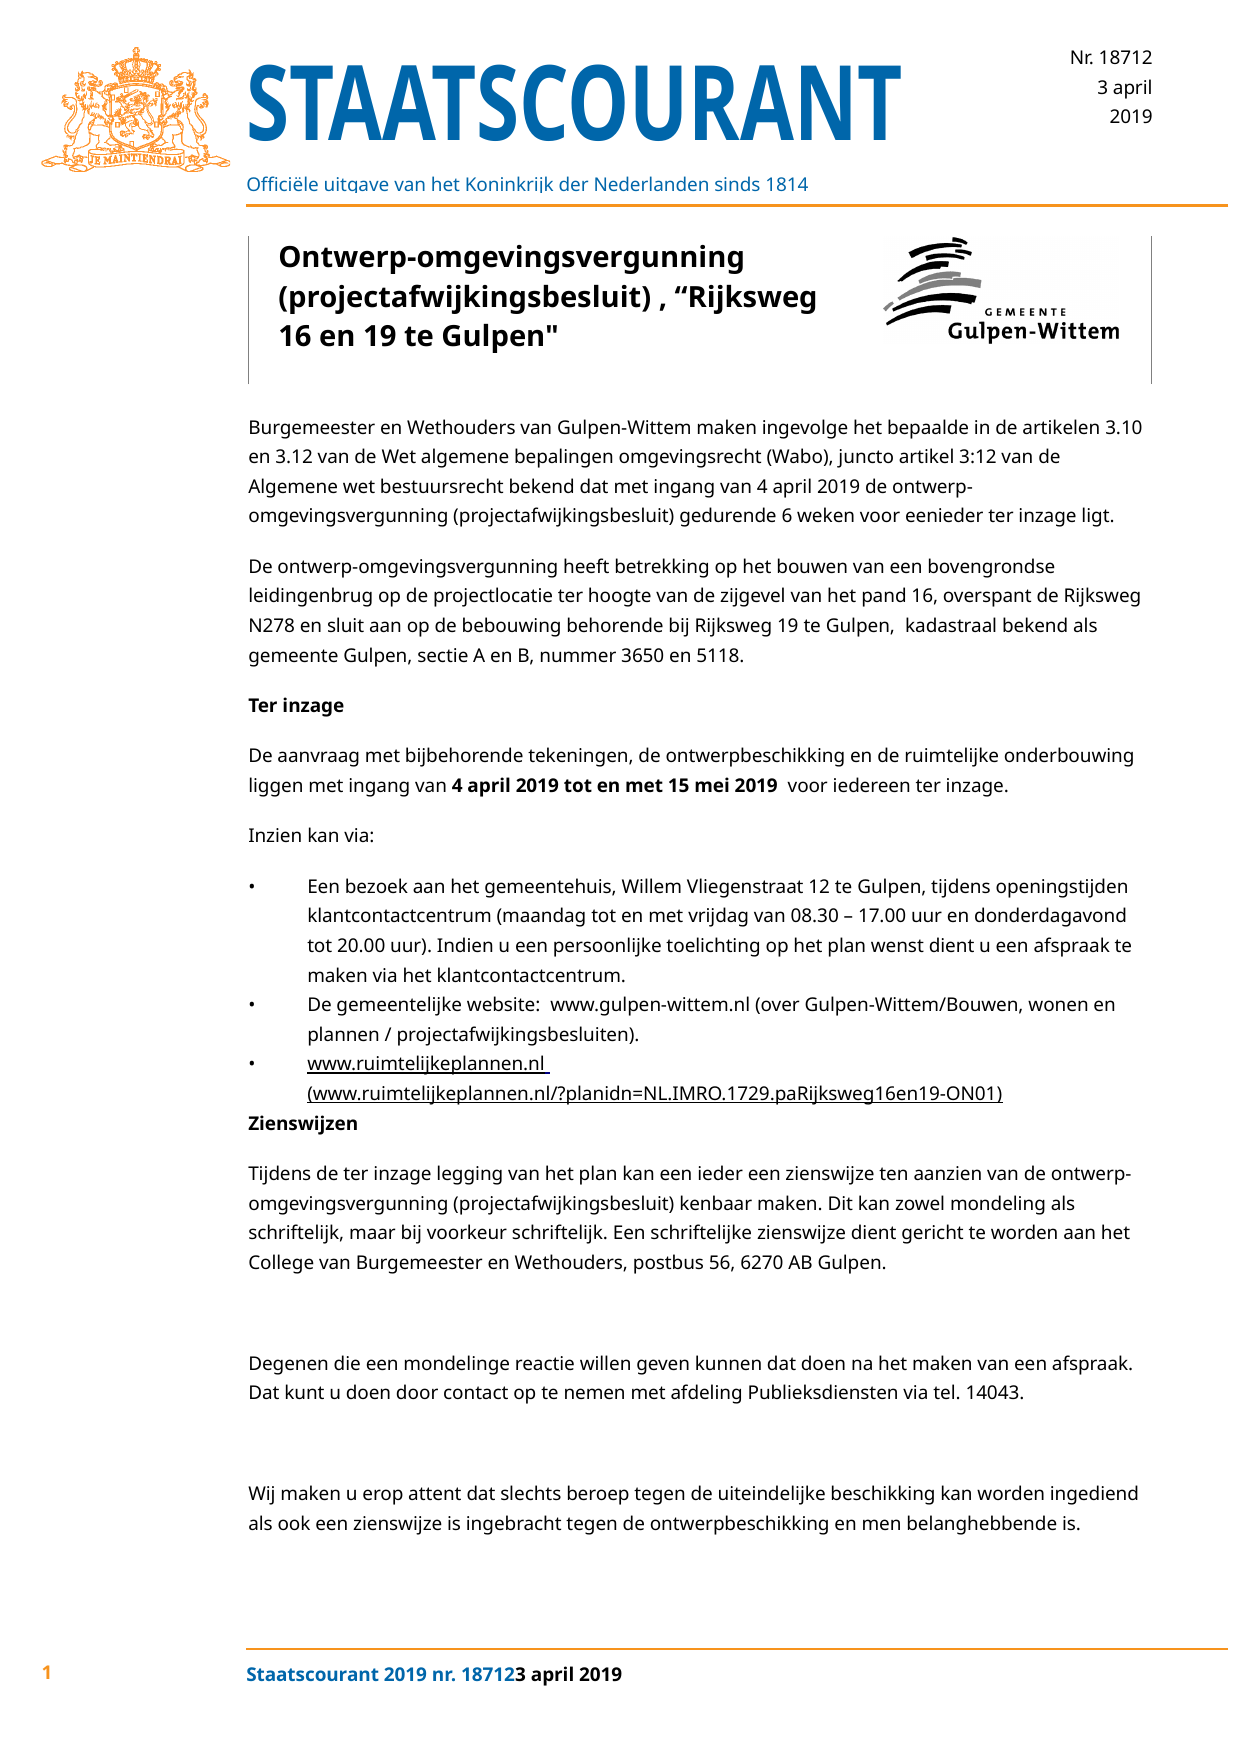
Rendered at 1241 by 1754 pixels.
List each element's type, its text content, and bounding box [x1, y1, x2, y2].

list Een bezoek aan het gemeentehuis, Willem Vliegenstraat 12 te Gulpen, tijdens openingstijden klantcontactcentrum (maandag tot en met vrijdag van 08.30 – 17.00 uur en donderdagavond tot 20.00 uur). Indien u een persoonlijke toelichting op het plan wenst dient u een afspraak te maken via het klantcontactcentrum. [248, 873, 1152, 988]
text Burgemeester en Wethouders van Gulpen-Wittem maken ingevolge het bepaalde in de artikelen 3.10 en 3.12 van de Wet algemene bepalingen omgevingsrecht (Wabo), juncto artikel 3:12 van de Algemene wet bestuursrecht bekend dat met ingang van 4 april 2019 de ontwerp-omgevingsvergunning (projectafwijkingsbesluit) gedurende 6 weken voor eenieder ter inzage ligt. [248, 414, 1152, 528]
text Inzien kan via: [248, 823, 1152, 848]
picture [41, 47, 231, 172]
text Wij maken u erop attent dat slechts beroep tegen de uiteindelijke beschikking kan worden ingediend als ook een zienswijze is ingebracht tegen de ontwerpbeschikking en men belanghebbende is. [248, 1480, 1152, 1536]
table_header Ontwerp-omgevingsvergunning (projectafwijkingsbesluit) , “Rijksweg 16 en 19 te Gulpen" [249, 236, 850, 384]
text Degenen die een mondelinge reactie willen geven kunnen dat doen na het maken van een afspraak. Dat kunt u doen door contact op te nemen met afdeling Publieksdiensten via tel. 14043. [248, 1350, 1152, 1405]
text De aanvraag met bijbehorende tekeningen, de ontwerpbeschikking en de ruimtelijke onderbouwing liggen met ingang van 4 april 2019 tot en met 15 mei 2019 voor iedereen ter inzage. [248, 743, 1152, 798]
text Tijdens de ter inzage legging van het plan kan een ieder een zienswijze ten aanzien van de ontwerp-omgevingsvergunning (projectafwijkingsbesluit) kenbaar maken. Dit kan zowel mondeling als schriftelijk, maar bij voorkeur schriftelijk. Een schriftelijke zienswijze dient gericht te worden aan het College van Burgemeester en Wethouders, postbus 56, 6270 AB Gulpen. [248, 1160, 1152, 1275]
text De ontwerp-omgevingsvergunning heeft betrekking op het bouwen van een bovengrondse leidingenbrug op de projectlocatie ter hoogte van de zijgevel van het pand 16, overspant de Rijksweg N278 en sluit aan op de bebouwing behorende bij Rijksweg 19 te Gulpen, kadastraal bekend als gemeente Gulpen, sectie A en B, nummer 3650 en 5118. [248, 553, 1152, 668]
text Zienswijzen [248, 1110, 1152, 1136]
picture [882, 236, 1119, 344]
list www.ruimtelijkeplannen.nl [248, 1051, 1152, 1076]
list (www.ruimtelijkeplannen.nl/?planidn=NL.IMRO.1729.paRijksweg16en19-ON01) [248, 1080, 1152, 1106]
table_header [850, 236, 1151, 384]
text Ter inzage [248, 692, 1152, 718]
list De gemeentelijke website: www.gulpen-wittem.nl (over Gulpen-Wittem/Bouwen, wonen en plannen / projectafwijkingsbesluiten). [248, 991, 1152, 1047]
